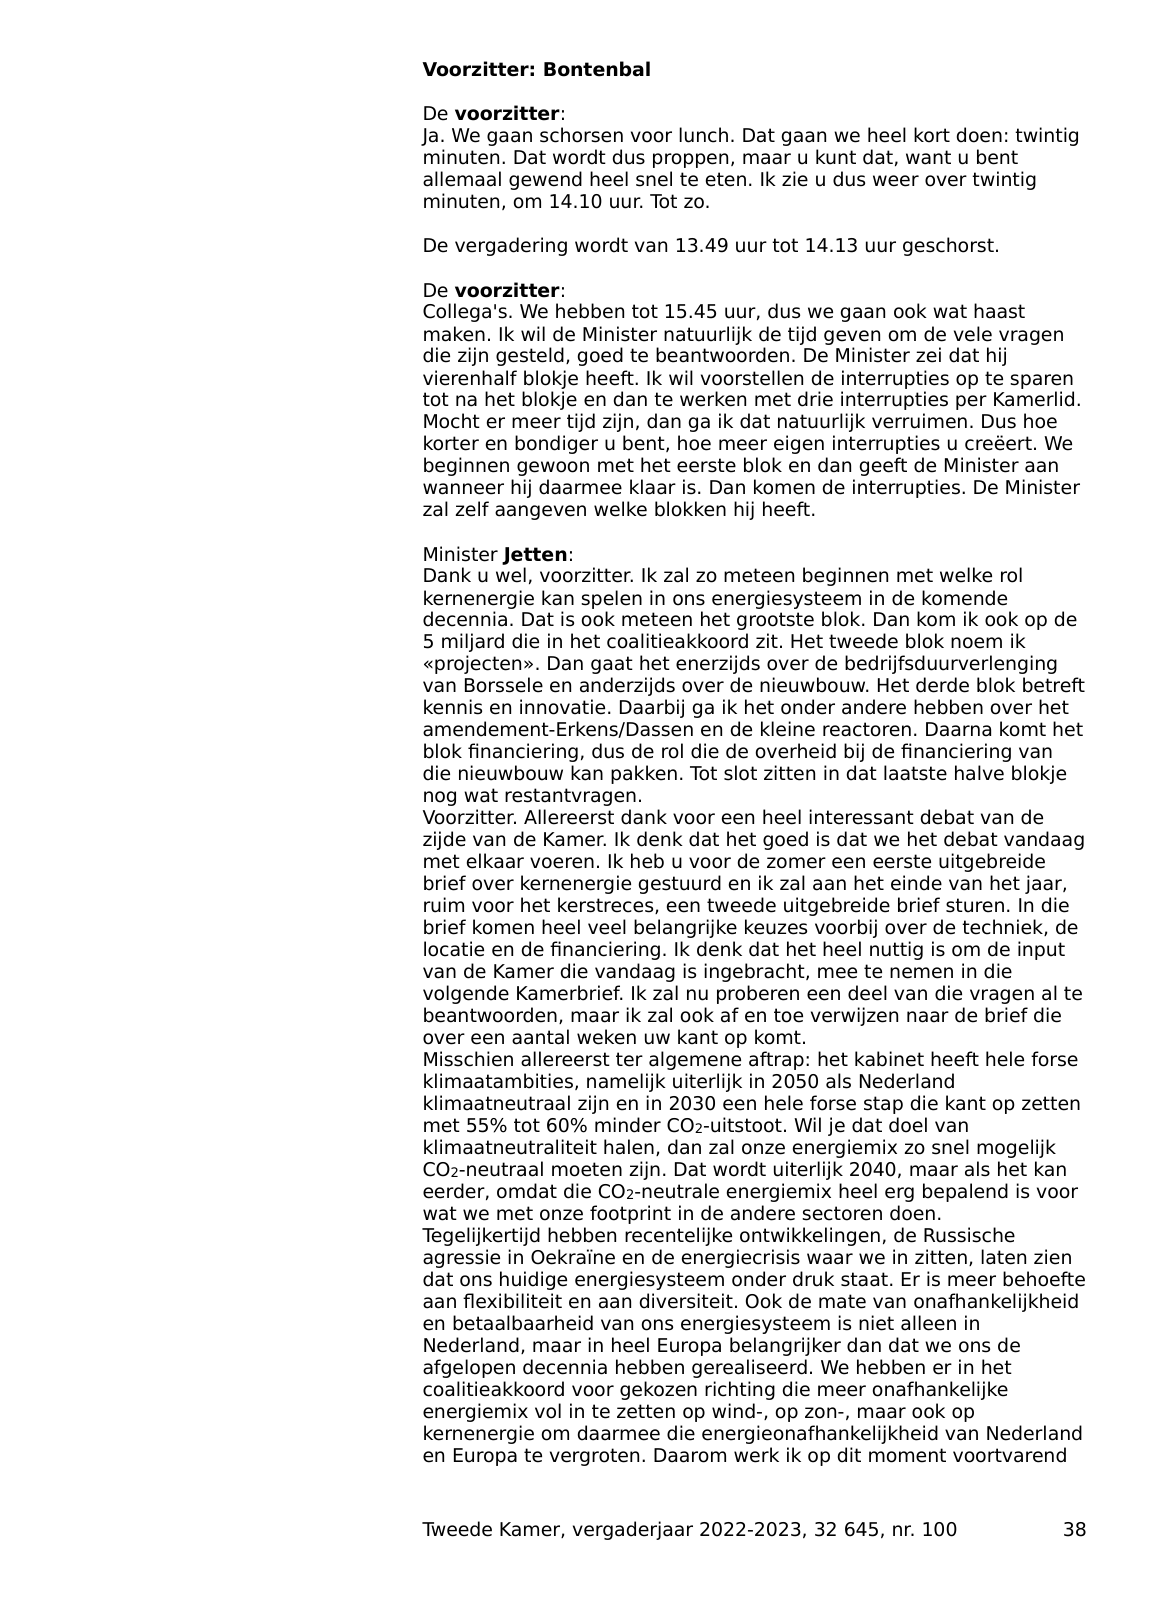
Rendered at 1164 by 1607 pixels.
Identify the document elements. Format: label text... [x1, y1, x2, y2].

subtitle Voorzitter: Bontenbal [422, 59, 1087, 81]
text Tegelijkertijd hebben recentelijke ontwikkelingen, de Russische agressie in Oekraïne en de energiecrisis waar we in zitten, laten zien dat ons huidige energiesysteem onder druk staat. Er is meer behoefte aan flexibiliteit en aan diversiteit. Ook de mate van onafhankelijkheid en betaalbaarheid van ons energiesysteem is niet alleen in Nederland, maar in heel Europa belangrijker dan dat we ons de afgelopen decennia hebben gerealiseerd. We hebben er in het coalitieakkoord voor gekozen richting die meer onafhankelijke energiemix vol in te zetten op wind-, op zon-, maar ook op kernenergie om daarmee die energieonafhankelijkheid van Nederland en Europa te vergroten. Daarom werk ik op dit moment voortvarend [422, 1225, 1087, 1467]
text De voorzitter: [422, 279, 1087, 301]
text Voorzitter. Allereerst dank voor een heel interessant debat van de zijde van de Kamer. Ik denk dat het goed is dat we het debat vandaag met elkaar voeren. Ik heb u voor de zomer een eerste uitgebreide brief over kernenergie gestuurd en ik zal aan het einde van het jaar, ruim voor het kerstreces, een tweede uitgebreide brief sturen. In die brief komen heel veel belangrijke keuzes voorbij over de techniek, de locatie en de financiering. Ik denk dat het heel nuttig is om de input van de Kamer die vandaag is ingebracht, mee te nemen in die volgende Kamerbrief. Ik zal nu proberen een deel van die vragen al te beantwoorden, maar ik zal ook af en toe verwijzen naar de brief die over een aantal weken uw kant op komt. [422, 807, 1087, 1049]
text De voorzitter: [422, 103, 1087, 125]
text Ja. We gaan schorsen voor lunch. Dat gaan we heel kort doen: twintig minuten. Dat wordt dus proppen, maar u kunt dat, want u bent allemaal gewend heel snel te eten. Ik zie u dus weer over twintig minuten, om 14.10 uur. Tot zo. [422, 125, 1087, 213]
text Minister Jetten: [422, 543, 1087, 565]
text Dank u wel, voorzitter. Ik zal zo meteen beginnen met welke rol kernenergie kan spelen in ons energiesysteem in de komende decennia. Dat is ook meteen het grootste blok. Dan kom ik ook op de 5 miljard die in het coalitieakkoord zit. Het tweede blok noem ik «projecten». Dan gaat het enerzijds over de bedrijfsduurverlenging van Borssele en anderzijds over de nieuwbouw. Het derde blok betreft kennis en innovatie. Daarbij ga ik het onder andere hebben over het amendement-Erkens/Dassen en de kleine reactoren. Daarna komt het blok financiering, dus de rol die de overheid bij de financiering van die nieuwbouw kan pakken. Tot slot zitten in dat laatste halve blokje nog wat restantvragen. [422, 565, 1087, 807]
text Misschien allereerst ter algemene aftrap: het kabinet heeft hele forse klimaatambities, namelijk uiterlijk in 2050 als Nederland klimaatneutraal zijn en in 2030 een hele forse stap die kant op zetten met 55% tot 60% minder CO2-uitstoot. Wil je dat doel van klimaatneutraliteit halen, dan zal onze energiemix zo snel mogelijk CO2-neutraal moeten zijn. Dat wordt uiterlijk 2040, maar als het kan eerder, omdat die CO2-neutrale energiemix heel erg bepalend is voor wat we met onze footprint in de andere sectoren doen. [422, 1049, 1087, 1225]
text De vergadering wordt van 13.49 uur tot 14.13 uur geschorst. [422, 235, 1087, 257]
text Collega's. We hebben tot 15.45 uur, dus we gaan ook wat haast maken. Ik wil de Minister natuurlijk de tijd geven om de vele vragen die zijn gesteld, goed te beantwoorden. De Minister zei dat hij vierenhalf blokje heeft. Ik wil voorstellen de interrupties op te sparen tot na het blokje en dan te werken met drie interrupties per Kamerlid. Mocht er meer tijd zijn, dan ga ik dat natuurlijk verruimen. Dus hoe korter en bondiger u bent, hoe meer eigen interrupties u creëert. We beginnen gewoon met het eerste blok en dan geeft de Minister aan wanneer hij daarmee klaar is. Dan komen de interrupties. De Minister zal zelf aangeven welke blokken hij heeft. [422, 301, 1087, 521]
